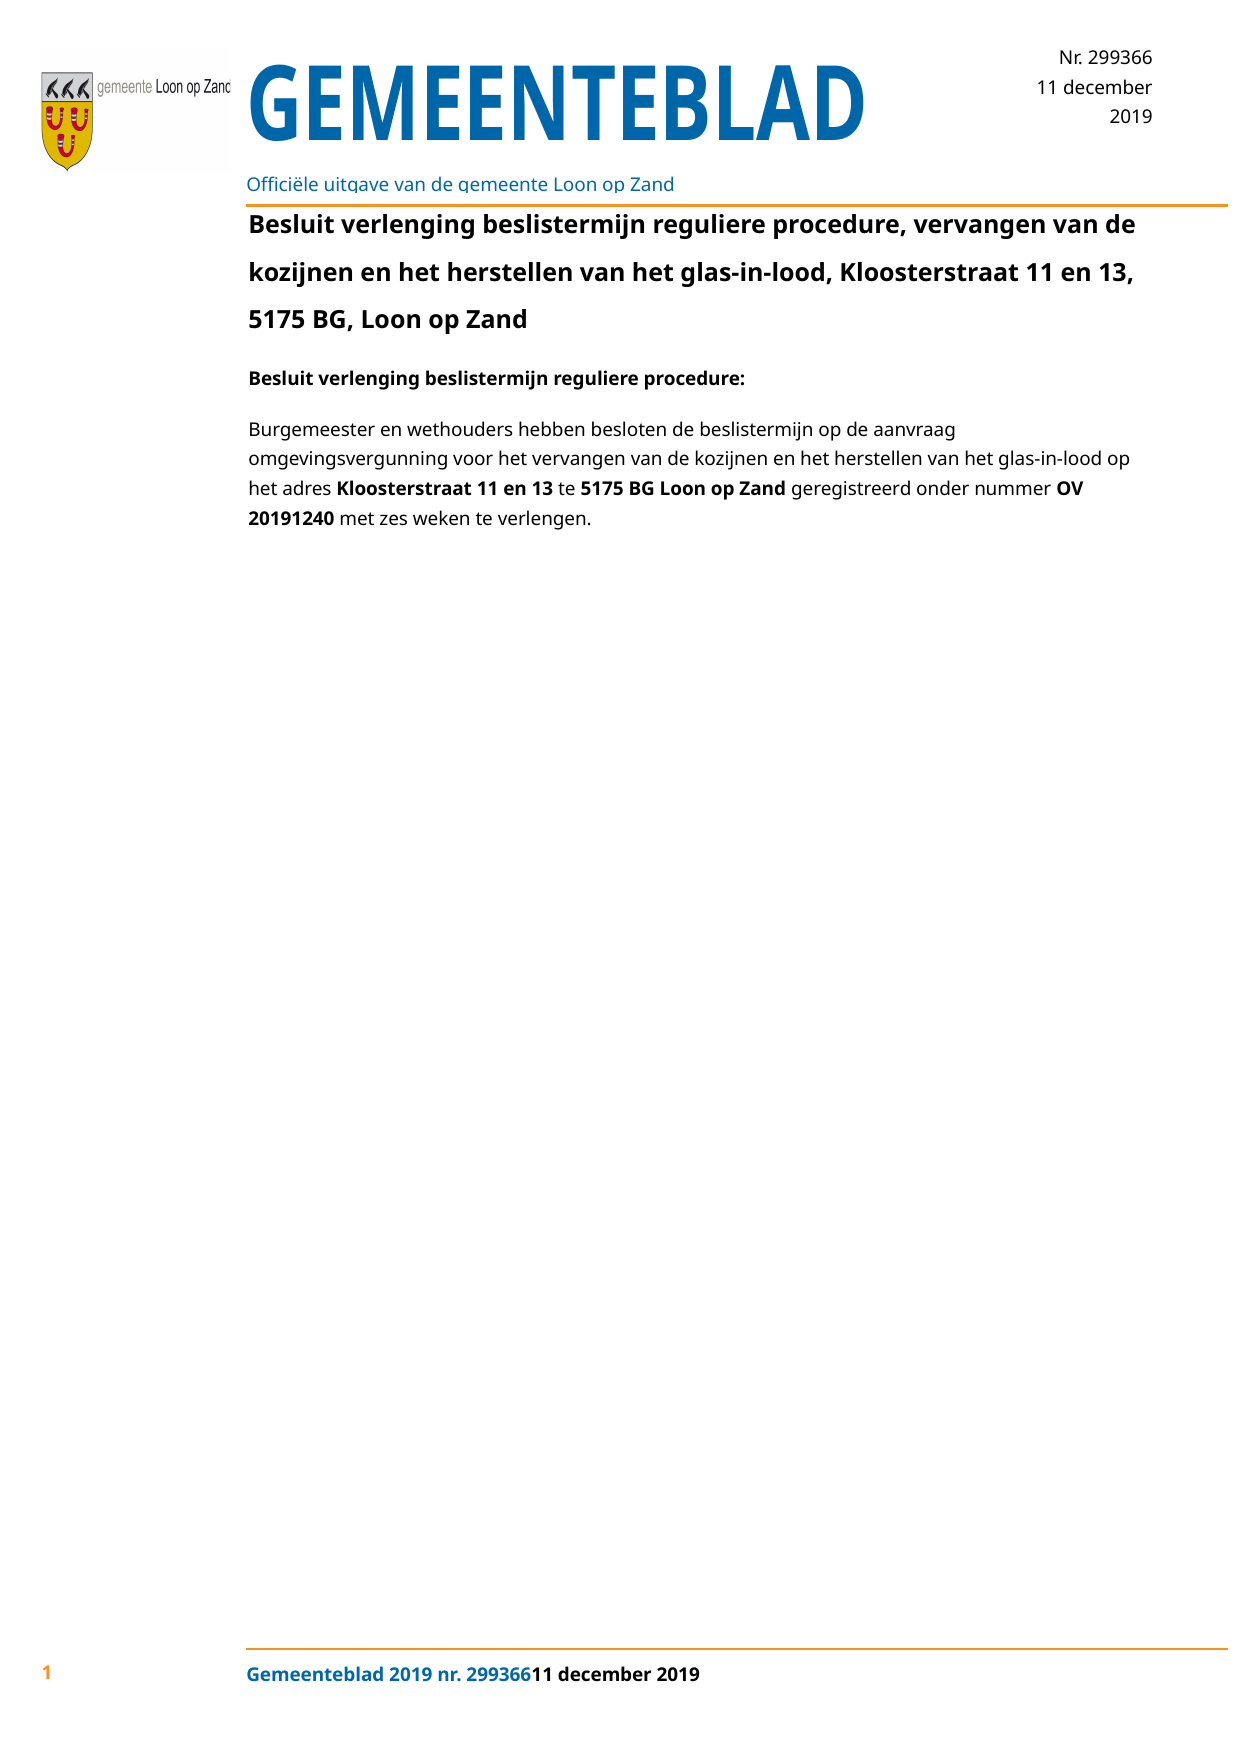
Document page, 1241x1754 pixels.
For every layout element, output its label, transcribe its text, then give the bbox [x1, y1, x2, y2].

text Besluit verlenging beslistermijn reguliere procedure, vervangen van de kozijnen en het herstellen van het glas-in-lood, Kloosterstraat 11 en 13, 5175 BG, Loon op Zand [248, 207, 1152, 336]
text Besluit verlenging beslistermijn reguliere procedure: [248, 366, 1152, 391]
picture [41, 47, 231, 172]
text Burgemeester en wethouders hebben besloten de beslistermijn op de aanvraag omgevingsvergunning voor het vervangen van de kozijnen en het herstellen van het glas-in-lood op het adres Kloosterstraat 11 en 13 te 5175 BG Loon op Zand geregistreerd onder nummer OV 20191240 met zes weken te verlengen. [248, 416, 1152, 530]
